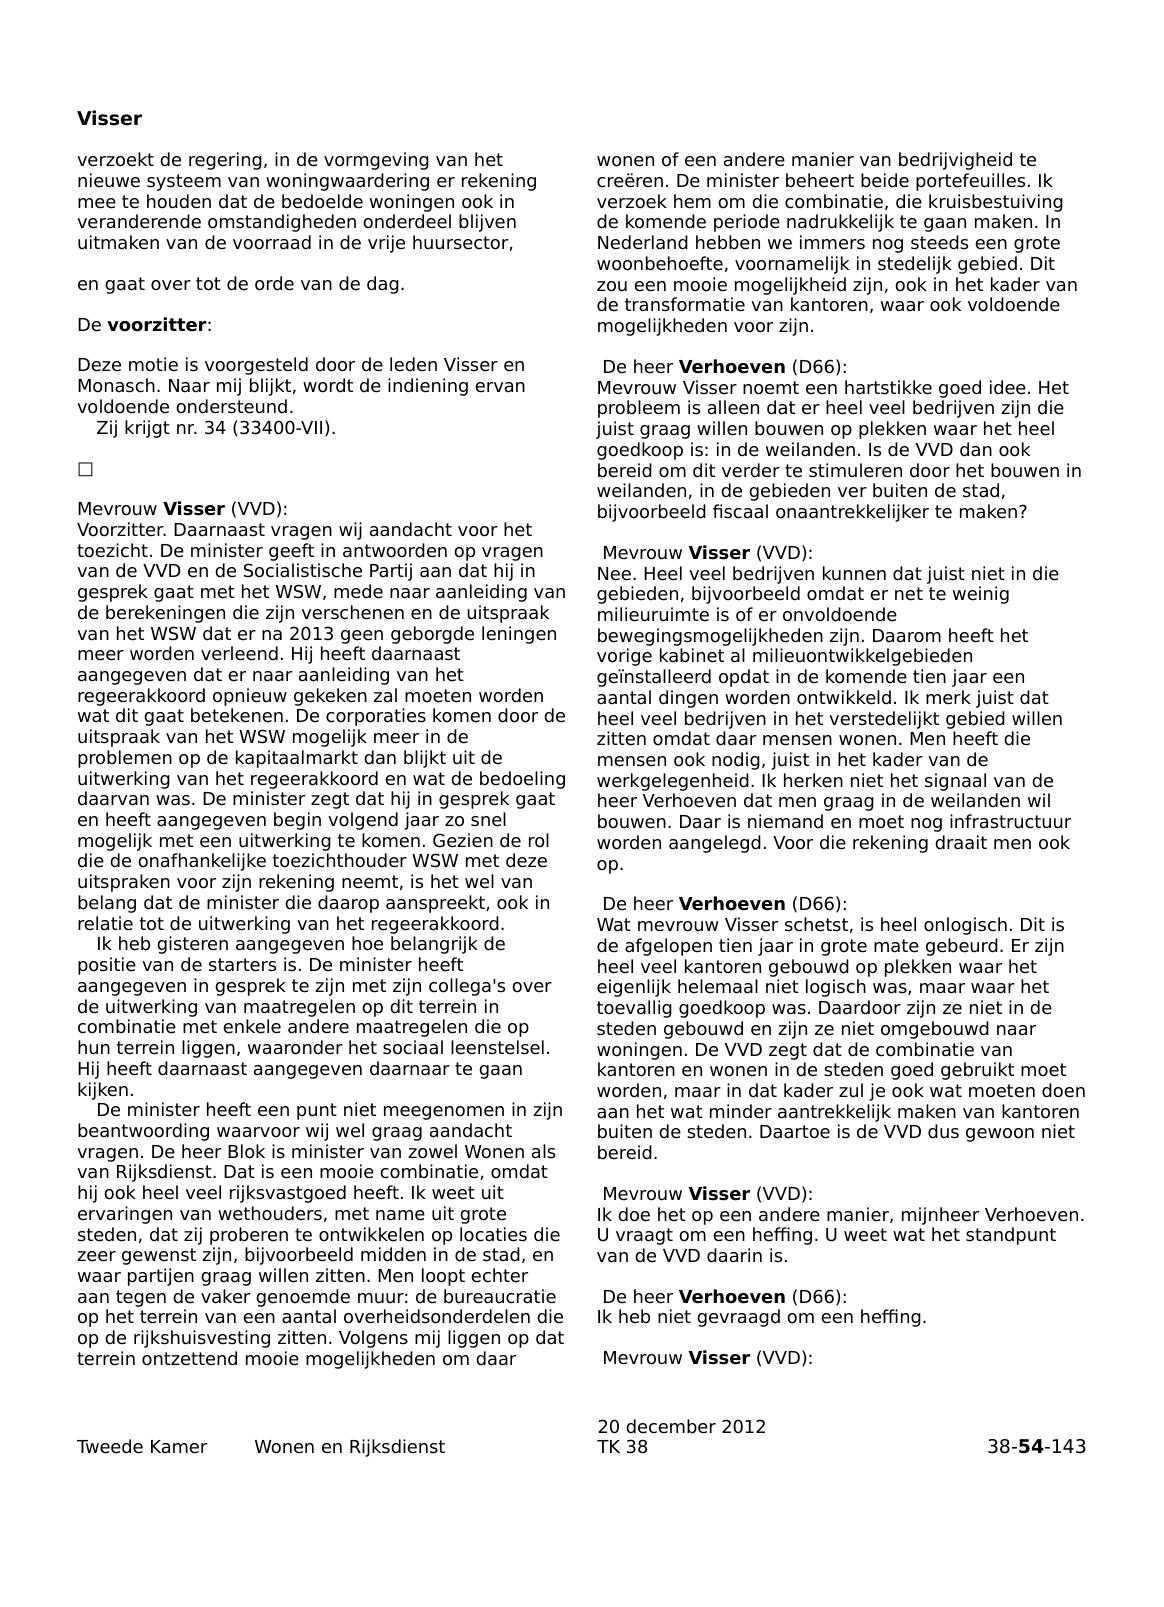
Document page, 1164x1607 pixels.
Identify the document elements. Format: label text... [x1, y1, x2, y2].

text Voorzitter. Daarnaast vragen wij aandacht voor het toezicht. De minister geeft in antwoorden op vragen van de VVD en de Socialistische Partij aan dat hij in gesprek gaat met het WSW, mede naar aanleiding van de berekeningen die zijn verschenen en de uitspraak van het WSW dat er na 2013 geen geborgde leningen meer worden verleend. Hij heeft daarnaast aangegeven dat er naar aanleiding van het regeerakkoord opnieuw gekeken zal moeten worden wat dit gaat betekenen. De corporaties komen door de uitspraak van het WSW mogelijk meer in de problemen op de kapitaalmarkt dan blijkt uit de uitwerking van het regeerakkoord en wat de bedoeling daarvan was. De minister zegt dat hij in gesprek gaat en heeft aangegeven begin volgend jaar zo snel mogelijk met een uitwerking te komen. Gezien de rol die de onafhankelijke toezichthouder WSW met deze uitspraken voor zijn rekening neemt, is het wel van belang dat de minister die daarop aanspreekt, ook in relatie tot de uitwerking van het regeerakkoord. [77, 520, 567, 934]
text Mevrouw Visser (VVD): [596, 1184, 1087, 1204]
text Ik heb niet gevraagd om een heffing. [596, 1307, 1087, 1328]
text Nee. Heel veel bedrijven kunnen dat juist niet in die gebieden, bijvoorbeeld omdat er net te weinig milieuruimte is of er onvoldoende bewegingsmogelijkheden zijn. Daarom heeft het vorige kabinet al milieuontwikkelgebieden geïnstalleerd opdat in de komende tien jaar een aantal dingen worden ontwikkeld. Ik merk juist dat heel veel bedrijven in het verstedelijkt gebied willen zitten omdat daar mensen wonen. Men heeft die mensen ook nodig, juist in het kader van de werkgelegenheid. Ik herken niet het signaal van de heer Verhoeven dat men graag in de weilanden wil bouwen. Daar is niemand en moet nog infrastructuur worden aangelegd. Voor die rekening draait men ook op. [596, 563, 1087, 874]
text Mevrouw Visser (VVD): [596, 1348, 1087, 1369]
text Ik heb gisteren aangegeven hoe belangrijk de positie van de starters is. De minister heeft aangegeven in gesprek te zijn met zijn collega's over de uitwerking van maatregelen op dit terrein in combinatie met enkele andere maatregelen die op hun terrein liggen, waaronder het sociaal leenstelsel. Hij heeft daarnaast aangegeven daarnaar te gaan kijken. [77, 934, 567, 1100]
text De heer Verhoeven (D66): [596, 1287, 1087, 1307]
text De voorzitter: [77, 314, 567, 335]
text Wat mevrouw Visser schetst, is heel onlogisch. Dit is de afgelopen tien jaar in grote mate gebeurd. Er zijn heel veel kantoren gebouwd op plekken waar het eigenlijk helemaal niet logisch was, maar waar het toevallig goedkoop was. Daardoor zijn ze niet in de steden gebouwd en zijn ze niet omgebouwd naar woningen. De VVD zegt dat de combinatie van kantoren en wonen in de steden goed gebruikt moet worden, maar in dat kader zul je ook wat moeten doen aan het wat minder aantrekkelijk maken van kantoren buiten de steden. Daartoe is de VVD dus gewoon niet bereid. [596, 915, 1087, 1164]
text wonen of een andere manier van bedrijvigheid te creëren. De minister beheert beide portefeuilles. Ik verzoek hem om die combinatie, die kruisbestuiving de komende periode nadrukkelijk te gaan maken. In Nederland hebben we immers nog steeds een grote woonbehoefte, voornamelijk in stedelijk gebied. Dit zou een mooie mogelijkheid zijn, ook in het kader van de transformatie van kantoren, waar ook voldoende mogelijkheden voor zijn. [596, 150, 1087, 337]
text De minister heeft een punt niet meegenomen in zijn beantwoording waarvoor wij wel graag aandacht vragen. De heer Blok is minister van zowel Wonen als van Rijksdienst. Dat is een mooie combinatie, omdat hij ook heel veel rijksvastgoed heeft. Ik weet uit ervaringen van wethouders, met name uit grote steden, dat zij proberen te ontwikkelen op locaties die zeer gewenst zijn, bijvoorbeeld midden in de stad, en waar partijen graag willen zitten. Men loopt echter aan tegen de vaker genoemde muur: de bureaucratie op het terrein van een aantal overheidsonderdelen die op de rijkshuisvesting zitten. Volgens mij liggen op dat terrein ontzettend mooie mogelijkheden om daar [77, 1100, 567, 1369]
text Zij krijgt nr. 34 (33400-VII). [77, 417, 567, 438]
text Mevrouw Visser noemt een hartstikke goed idee. Het probleem is alleen dat er heel veel bedrijven zijn die juist graag willen bouwen op plekken waar het heel goedkoop is: in de weilanden. Is de VVD dan ook bereid om dit verder te stimuleren door het bouwen in weilanden, in de gebieden ver buiten de stad, bijvoorbeeld fiscaal onaantrekkelijker te maken? [596, 377, 1087, 523]
text Mevrouw Visser (VVD): [596, 543, 1087, 563]
text Mevrouw Visser (VVD): [77, 499, 567, 520]
text verzoekt de regering, in de vormgeving van het nieuwe systeem van woningwaardering er rekening mee te houden dat de bedoelde woningen ook in veranderende omstandigheden onderdeel blijven uitmaken van de voorraad in de vrije huursector, [77, 150, 567, 254]
text en gaat over tot de orde van de dag. [77, 274, 567, 294]
text Ik doe het op een andere manier, mijnheer Verhoeven. U vraagt om een heffing. U weet wat het standpunt van de VVD daarin is. [596, 1204, 1087, 1267]
text Deze motie is voorgesteld door de leden Visser en Monasch. Naar mij blijkt, wordt de indiening ervan voldoende ondersteund. [77, 355, 567, 417]
text De heer Verhoeven (D66): [596, 894, 1087, 915]
text De heer Verhoeven (D66): [596, 357, 1087, 377]
text □ [77, 458, 567, 479]
